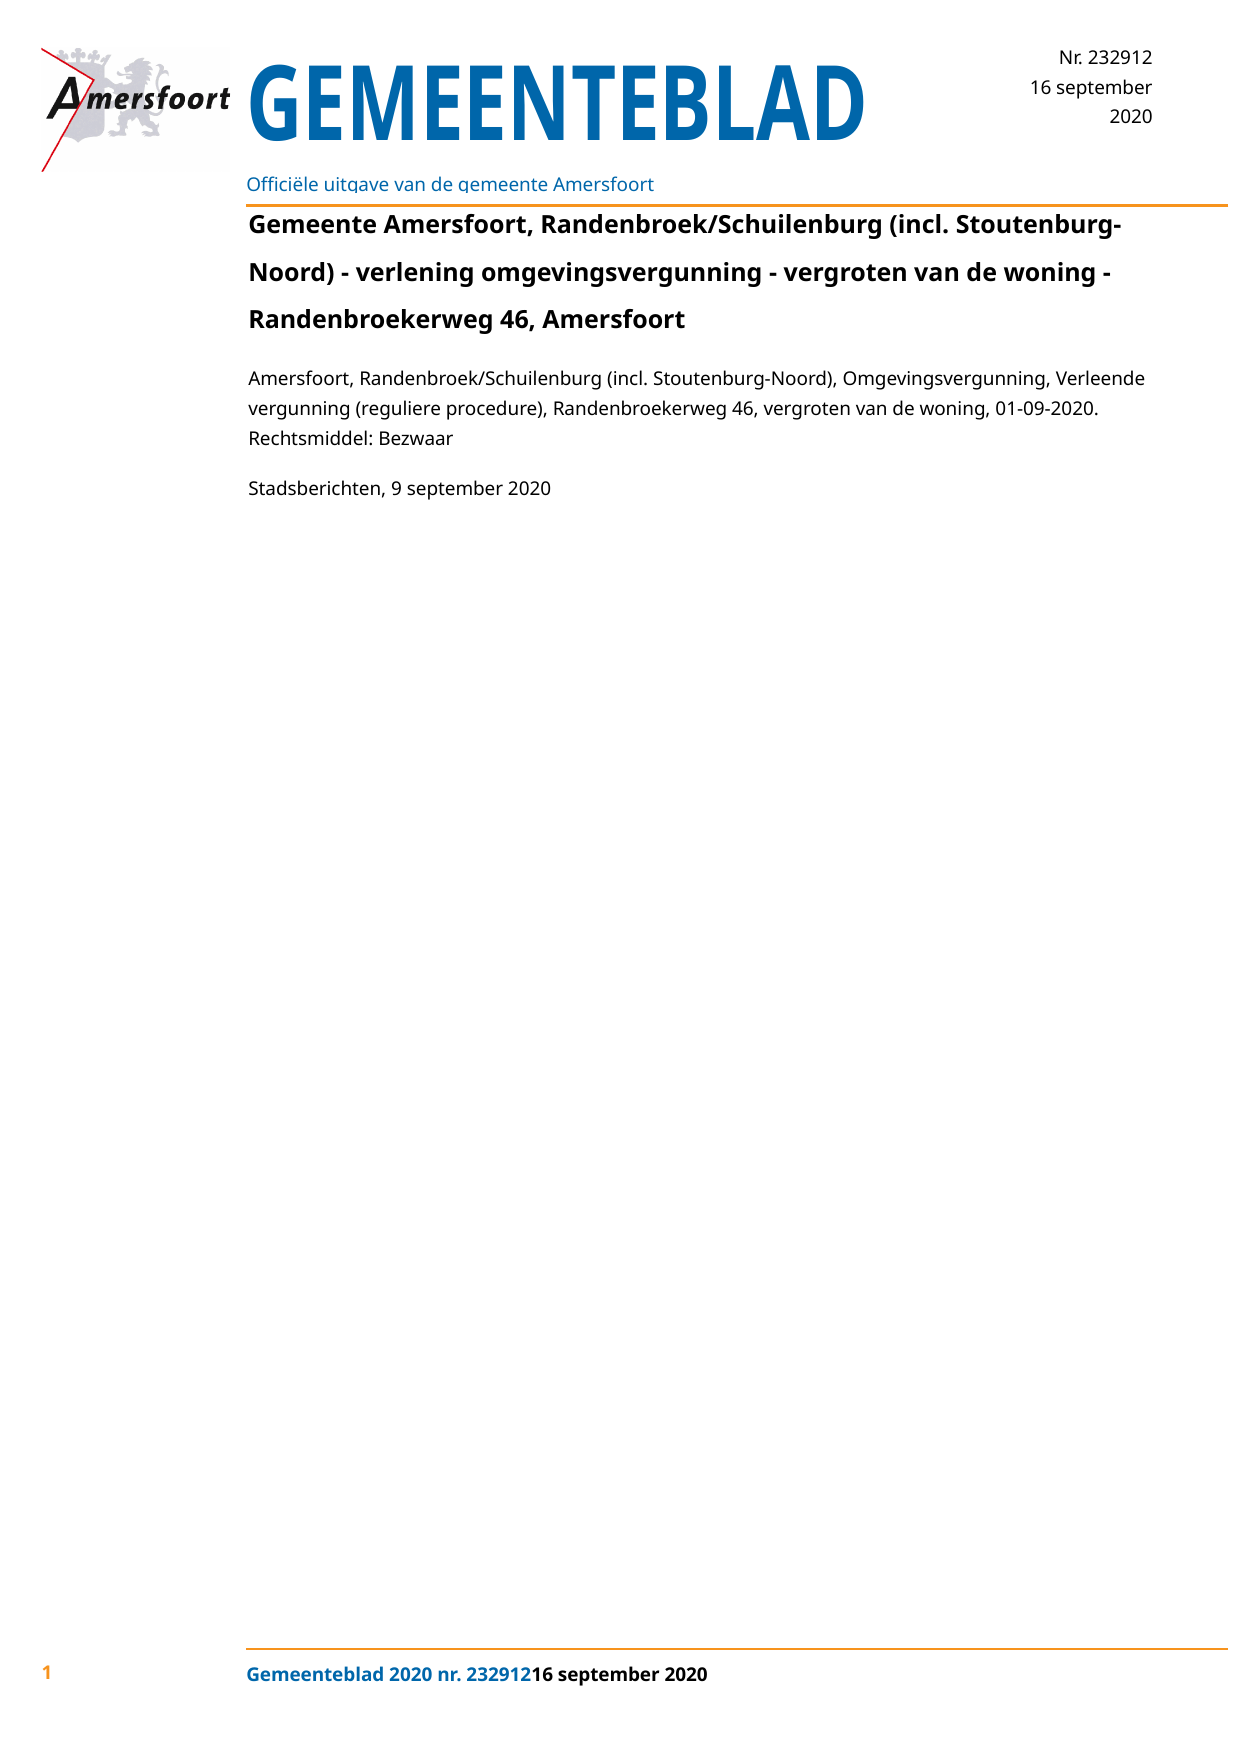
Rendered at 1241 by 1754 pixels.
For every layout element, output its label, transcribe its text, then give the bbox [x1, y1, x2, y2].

text Amersfoort, Randenbroek/Schuilenburg (incl. Stoutenburg-Noord), Omgevingsvergunning, Verleende vergunning (reguliere procedure), Randenbroekerweg 46, vergroten van de woning, 01-09-2020. Rechtsmiddel: Bezwaar [248, 366, 1152, 450]
text Stadsberichten, 9 september 2020 [248, 475, 1152, 501]
text Gemeente Amersfoort, Randenbroek/Schuilenburg (incl. Stoutenburg-Noord) - verlening omgevingsvergunning - vergroten van de woning - Randenbroekerweg 46, Amersfoort [248, 207, 1152, 336]
picture [41, 47, 231, 172]
